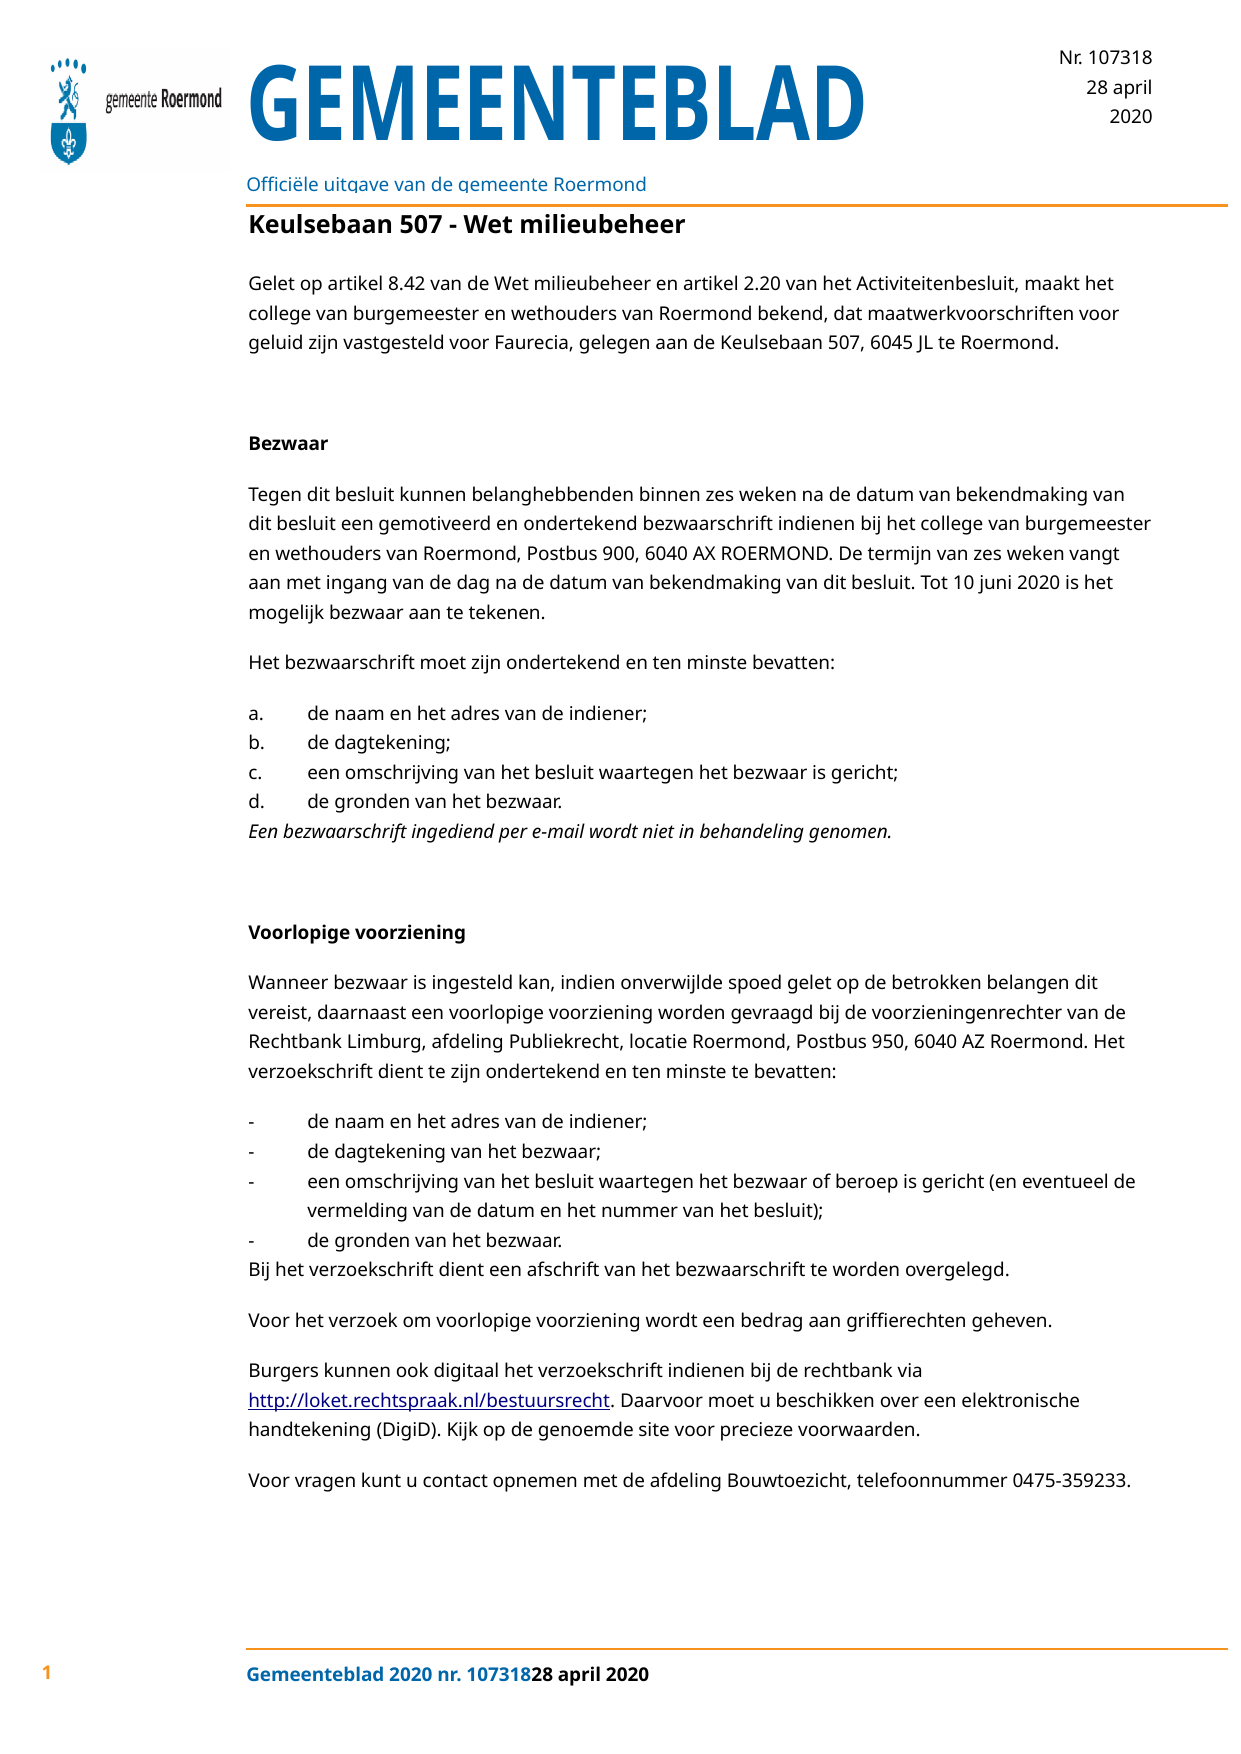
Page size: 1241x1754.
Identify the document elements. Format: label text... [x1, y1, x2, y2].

text Voor het verzoek om voorlopige voorziening wordt een bedrag aan griffierechten geheven. [248, 1307, 1152, 1333]
text Voorlopige voorziening [248, 919, 1152, 945]
text Wanneer bezwaar is ingesteld kan, indien onverwijlde spoed gelet op de betrokken belangen dit vereist, daarnaast een voorlopige voorziening worden gevraagd bij de voorzieningenrechter van de Rechtbank Limburg, afdeling Publiekrecht, locatie Roermond, Postbus 950, 6040 AZ Roermond. Het verzoekschrift dient te zijn ondertekend en ten minste te bevatten: [248, 969, 1152, 1084]
text Een bezwaarschrift ingediend per e-mail wordt niet in behandeling genomen. [248, 818, 1152, 844]
text Bij het verzoekschrift dient een afschrift van het bezwaarschrift te worden overgelegd. [248, 1257, 1152, 1282]
list een omschrijving van het besluit waartegen het bezwaar is gericht; [248, 759, 1152, 785]
picture [41, 47, 231, 172]
text Voor vragen kunt u contact opnemen met de afdeling Bouwtoezicht, telefoonnummer 0475-359233. [248, 1467, 1152, 1493]
list de naam en het adres van de indiener; [248, 1109, 1152, 1134]
list de gronden van het bezwaar. [248, 789, 1152, 814]
list de dagtekening; [248, 729, 1152, 755]
text Burgers kunnen ook digitaal het verzoekschrift indienen bij de rechtbank via http://loket.rechtspraak.nl/bestuursrecht. Daarvoor moet u beschikken over een elektronische handtekening (DigiD). Kijk op de genoemde site voor precieze voorwaarden. [248, 1357, 1152, 1442]
text Het bezwaarschrift moet zijn ondertekend en ten minste bevatten: [248, 649, 1152, 675]
list de gronden van het bezwaar. [248, 1227, 1152, 1253]
text Keulsebaan 507 - Wet milieubeheer [248, 207, 1152, 241]
list de naam en het adres van de indiener; [248, 700, 1152, 726]
text Tegen dit besluit kunnen belanghebbenden binnen zes weken na de datum van bekendmaking van dit besluit een gemotiveerd en ondertekend bezwaarschrift indienen bij het college van burgemeester en wethouders van Roermond, Postbus 900, 6040 AX ROERMOND. De termijn van zes weken vangt aan met ingang van de dag na de datum van bekendmaking van dit besluit. Tot 10 juni 2020 is het mogelijk bezwaar aan te tekenen. [248, 481, 1152, 625]
list een omschrijving van het besluit waartegen het bezwaar of beroep is gericht (en eventueel de vermelding van de datum en het nummer van het besluit); [248, 1168, 1152, 1223]
text Bezwaar [248, 430, 1152, 456]
text Gelet op artikel 8.42 van de Wet milieubeheer en artikel 2.20 van het Activiteitenbesluit, maakt het college van burgemeester en wethouders van Roermond bekend, dat maatwerkvoorschriften voor geluid zijn vastgesteld voor Faurecia, gelegen aan de Keulsebaan 507, 6045 JL te Roermond. [248, 270, 1152, 355]
list de dagtekening van het bezwaar; [248, 1138, 1152, 1164]
